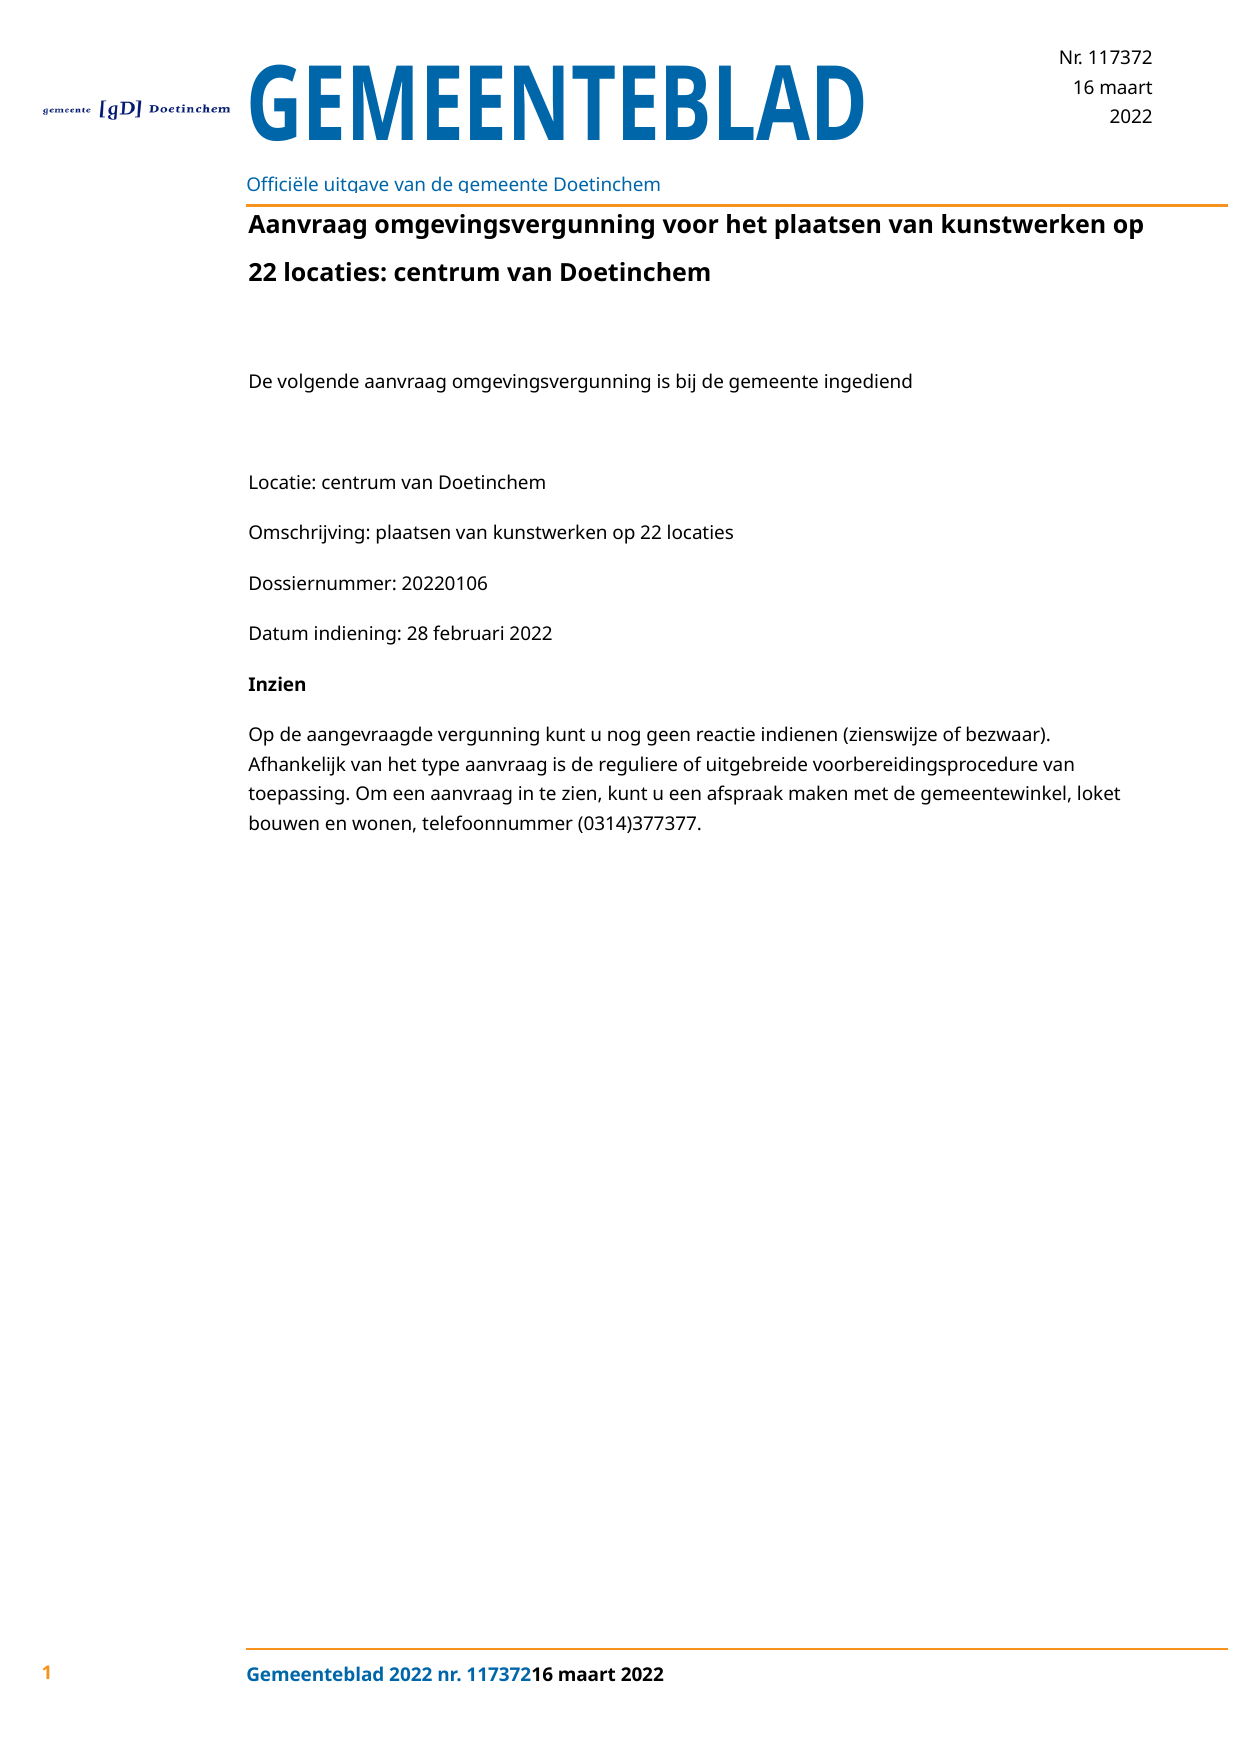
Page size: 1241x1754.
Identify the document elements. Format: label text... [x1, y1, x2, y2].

picture [41, 47, 231, 172]
text Omschrijving: plaatsen van kunstwerken op 22 locaties [248, 519, 1152, 545]
text Aanvraag omgevingsvergunning voor het plaatsen van kunstwerken op 22 locaties: centrum van Doetinchem [248, 207, 1152, 288]
text Locatie: centrum van Doetinchem [248, 469, 1152, 495]
text Dossiernummer: 20220106 [248, 570, 1152, 596]
text De volgende aanvraag omgevingsvergunning is bij de gemeente ingediend [248, 368, 1152, 394]
text Op de aangevraagde vergunning kunt u nog geen reactie indienen (zienswijze of bezwaar). Afhankelijk van het type aanvraag is de reguliere of uitgebreide voorbereidingsprocedure van toepassing. Om een aanvraag in te zien, kunt u een afspraak maken met de gemeentewinkel, loket bouwen en wonen, telefoonnummer (0314)377377. [248, 721, 1152, 836]
text Inzien [248, 671, 1152, 697]
text Datum indiening: 28 februari 2022 [248, 620, 1152, 646]
